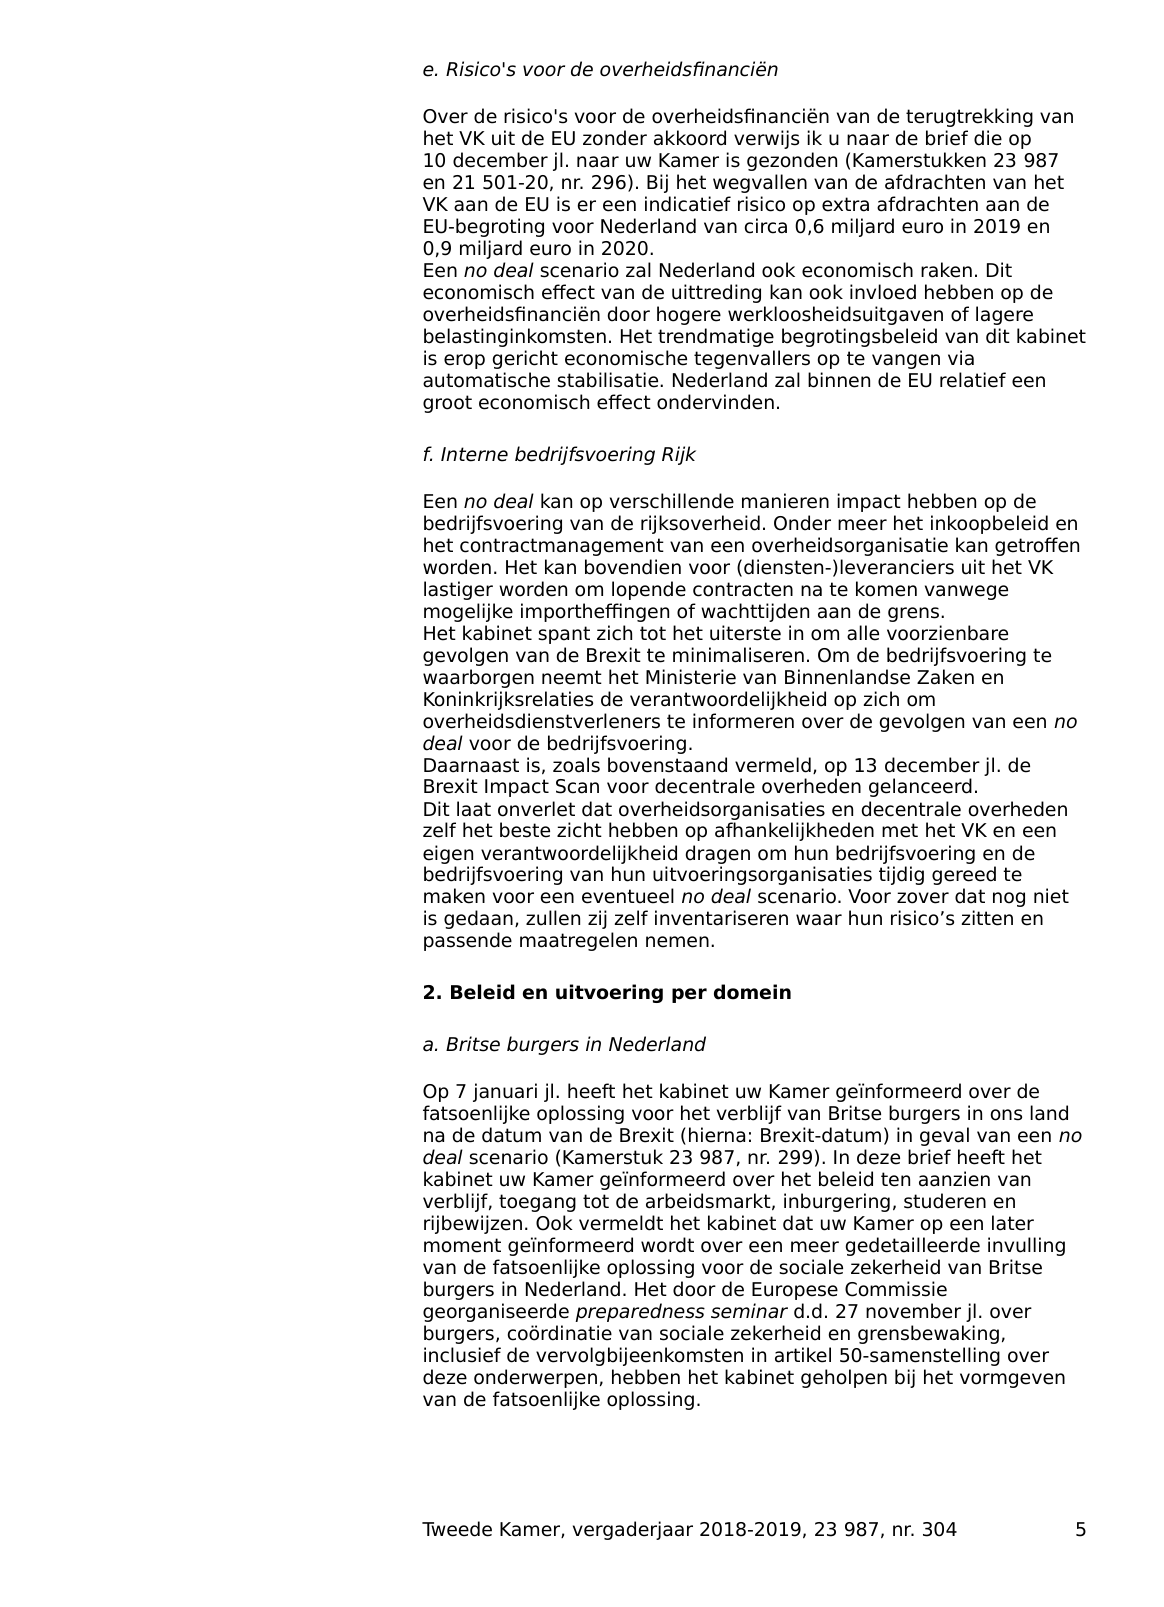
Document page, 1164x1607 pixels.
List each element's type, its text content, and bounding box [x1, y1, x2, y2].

subtitle e. Risico's voor de overheidsfinanciën [422, 59, 1087, 81]
text Over de risico's voor de overheidsfinanciën van de terugtrekking van het VK uit de EU zonder akkoord verwijs ik u naar de brief die op 10 december jl. naar uw Kamer is gezonden (Kamerstukken 23 987 en 21 501-20, nr. 296). Bij het wegvallen van de afdrachten van het VK aan de EU is er een indicatief risico op extra afdrachten aan de EU-begroting voor Nederland van circa 0,6 miljard euro in 2019 en 0,9 miljard euro in 2020. [422, 106, 1087, 260]
text Een no deal scenario zal Nederland ook economisch raken. Dit economisch effect van de uittreding kan ook invloed hebben op de overheidsfinanciën door hogere werkloosheidsuitgaven of lagere belastinginkomsten. Het trendmatige begrotingsbeleid van dit kabinet is erop gericht economische tegenvallers op te vangen via automatische stabilisatie. Nederland zal binnen de EU relatief een groot economisch effect ondervinden. [422, 260, 1087, 414]
text Daarnaast is, zoals bovenstaand vermeld, op 13 december jl. de Brexit Impact Scan voor decentrale overheden gelanceerd. [422, 754, 1087, 798]
text Dit laat onverlet dat overheidsorganisaties en decentrale overheden zelf het beste zicht hebben op afhankelijkheden met het VK en een eigen verantwoordelijkheid dragen om hun bedrijfsvoering en de bedrijfsvoering van hun uitvoeringsorganisaties tijdig gereed te maken voor een eventueel no deal scenario. Voor zover dat nog niet is gedaan, zullen zij zelf inventariseren waar hun risico’s zitten en passende maatregelen nemen. [422, 798, 1087, 952]
text Op 7 januari jl. heeft het kabinet uw Kamer geïnformeerd over de fatsoenlijke oplossing voor het verblijf van Britse burgers in ons land na de datum van de Brexit (hierna: Brexit-datum) in geval van een no deal scenario (Kamerstuk 23 987, nr. 299). In deze brief heeft het kabinet uw Kamer geïnformeerd over het beleid ten aanzien van verblijf, toegang tot de arbeidsmarkt, inburgering, studeren en rijbewijzen. Ook vermeldt het kabinet dat uw Kamer op een later moment geïnformeerd wordt over een meer gedetailleerde invulling van de fatsoenlijke oplossing voor de sociale zekerheid van Britse burgers in Nederland. Het door de Europese Commissie georganiseerde preparedness seminar d.d. 27 november jl. over burgers, coördinatie van sociale zekerheid en grensbewaking, inclusief de vervolgbijeenkomsten in artikel 50-samenstelling over deze onderwerpen, hebben het kabinet geholpen bij het vormgeven van de fatsoenlijke oplossing. [422, 1081, 1087, 1411]
subtitle a. Britse burgers in Nederland [422, 1034, 1087, 1056]
text Het kabinet spant zich tot het uiterste in om alle voorzienbare gevolgen van de Brexit te minimaliseren. Om de bedrijfsvoering te waarborgen neemt het Ministerie van Binnenlandse Zaken en Koninkrijksrelaties de verantwoordelijkheid op zich om overheidsdienstverleners te informeren over de gevolgen van een no deal voor de bedrijfsvoering. [422, 623, 1087, 754]
text Een no deal kan op verschillende manieren impact hebben op de bedrijfsvoering van de rijksoverheid. Onder meer het inkoopbeleid en het contractmanagement van een overheidsorganisatie kan getroffen worden. Het kan bovendien voor (diensten-)leveranciers uit het VK lastiger worden om lopende contracten na te komen vanwege mogelijke importheffingen of wachttijden aan de grens. [422, 491, 1087, 623]
subtitle f. Interne bedrijfsvoering Rijk [422, 444, 1087, 466]
subtitle 2. Beleid en uitvoering per domein [422, 982, 1087, 1004]
